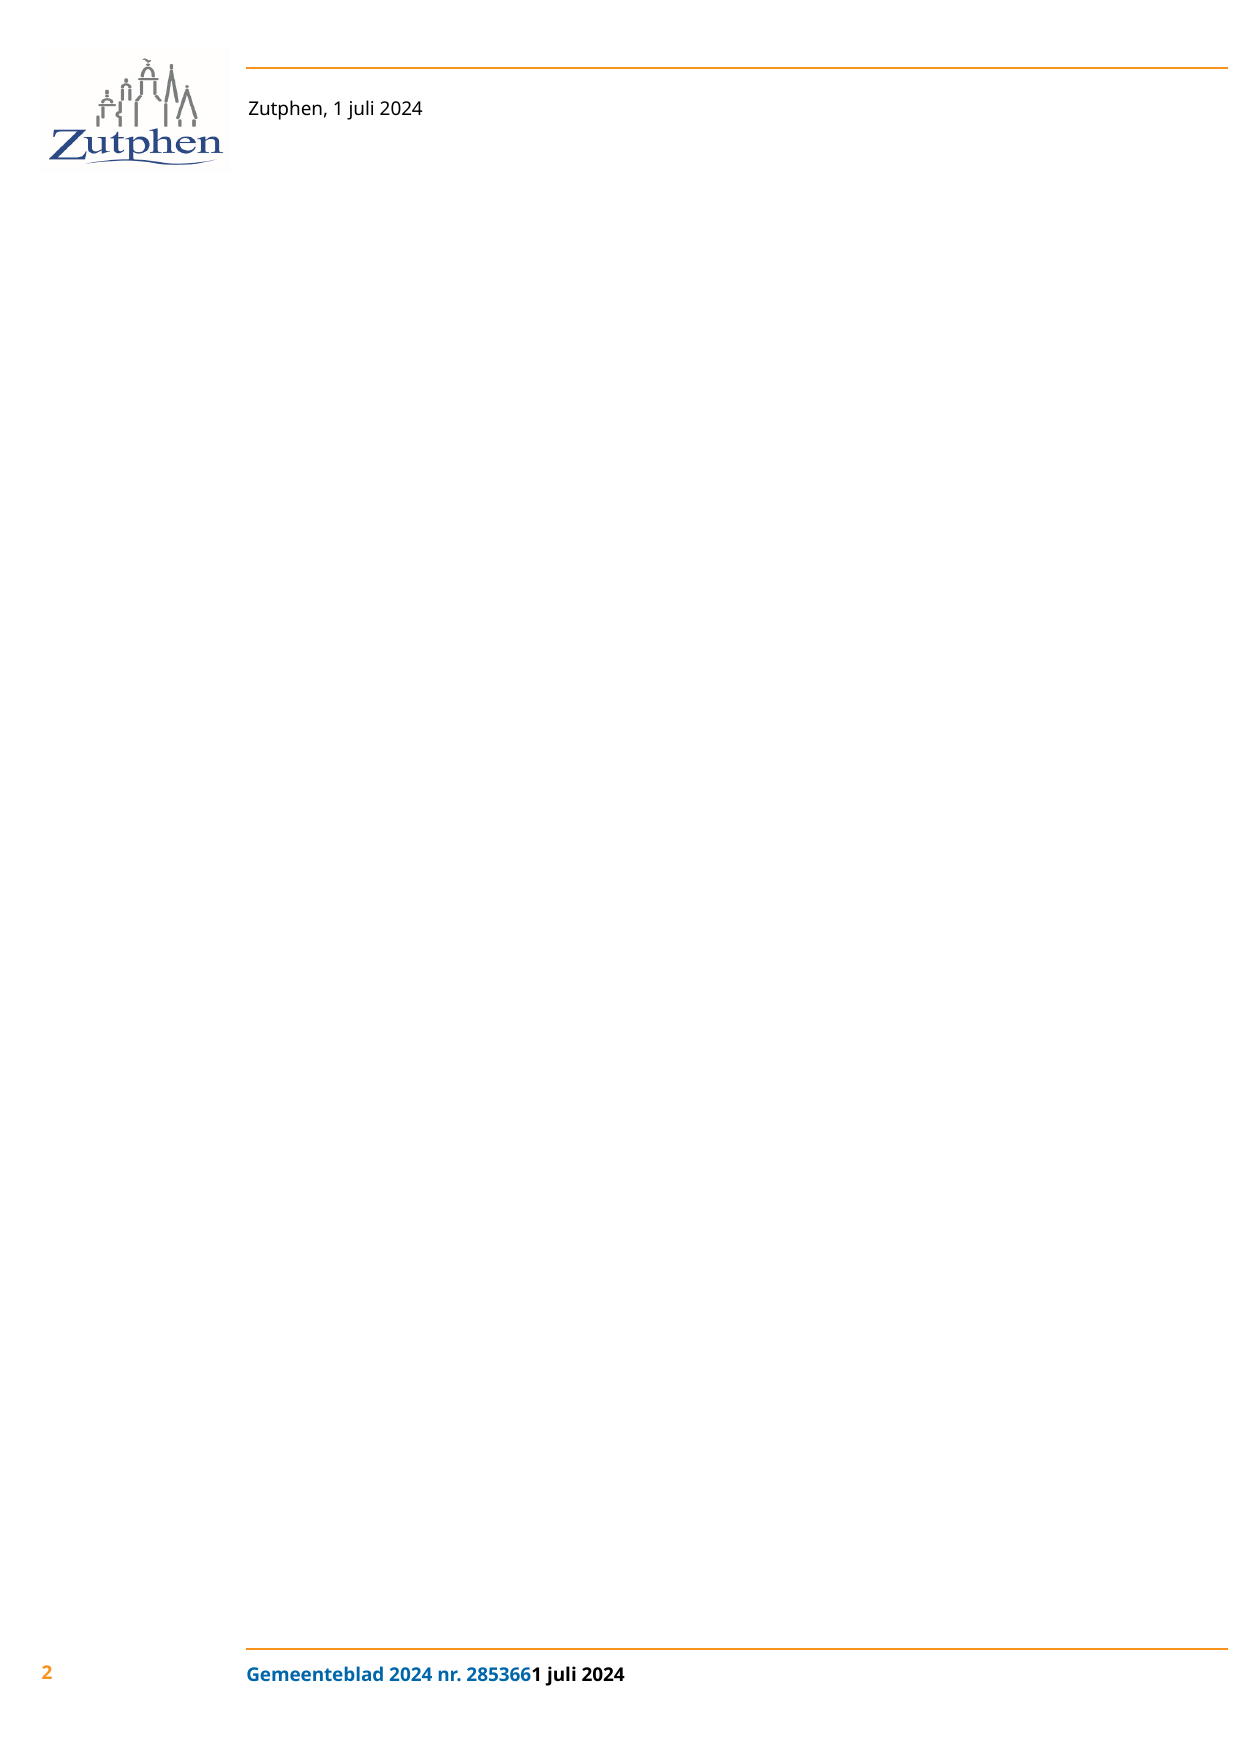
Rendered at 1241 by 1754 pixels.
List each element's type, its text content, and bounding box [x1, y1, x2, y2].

picture [41, 47, 231, 172]
text Zutphen, 1 juli 2024 [248, 95, 1152, 121]
